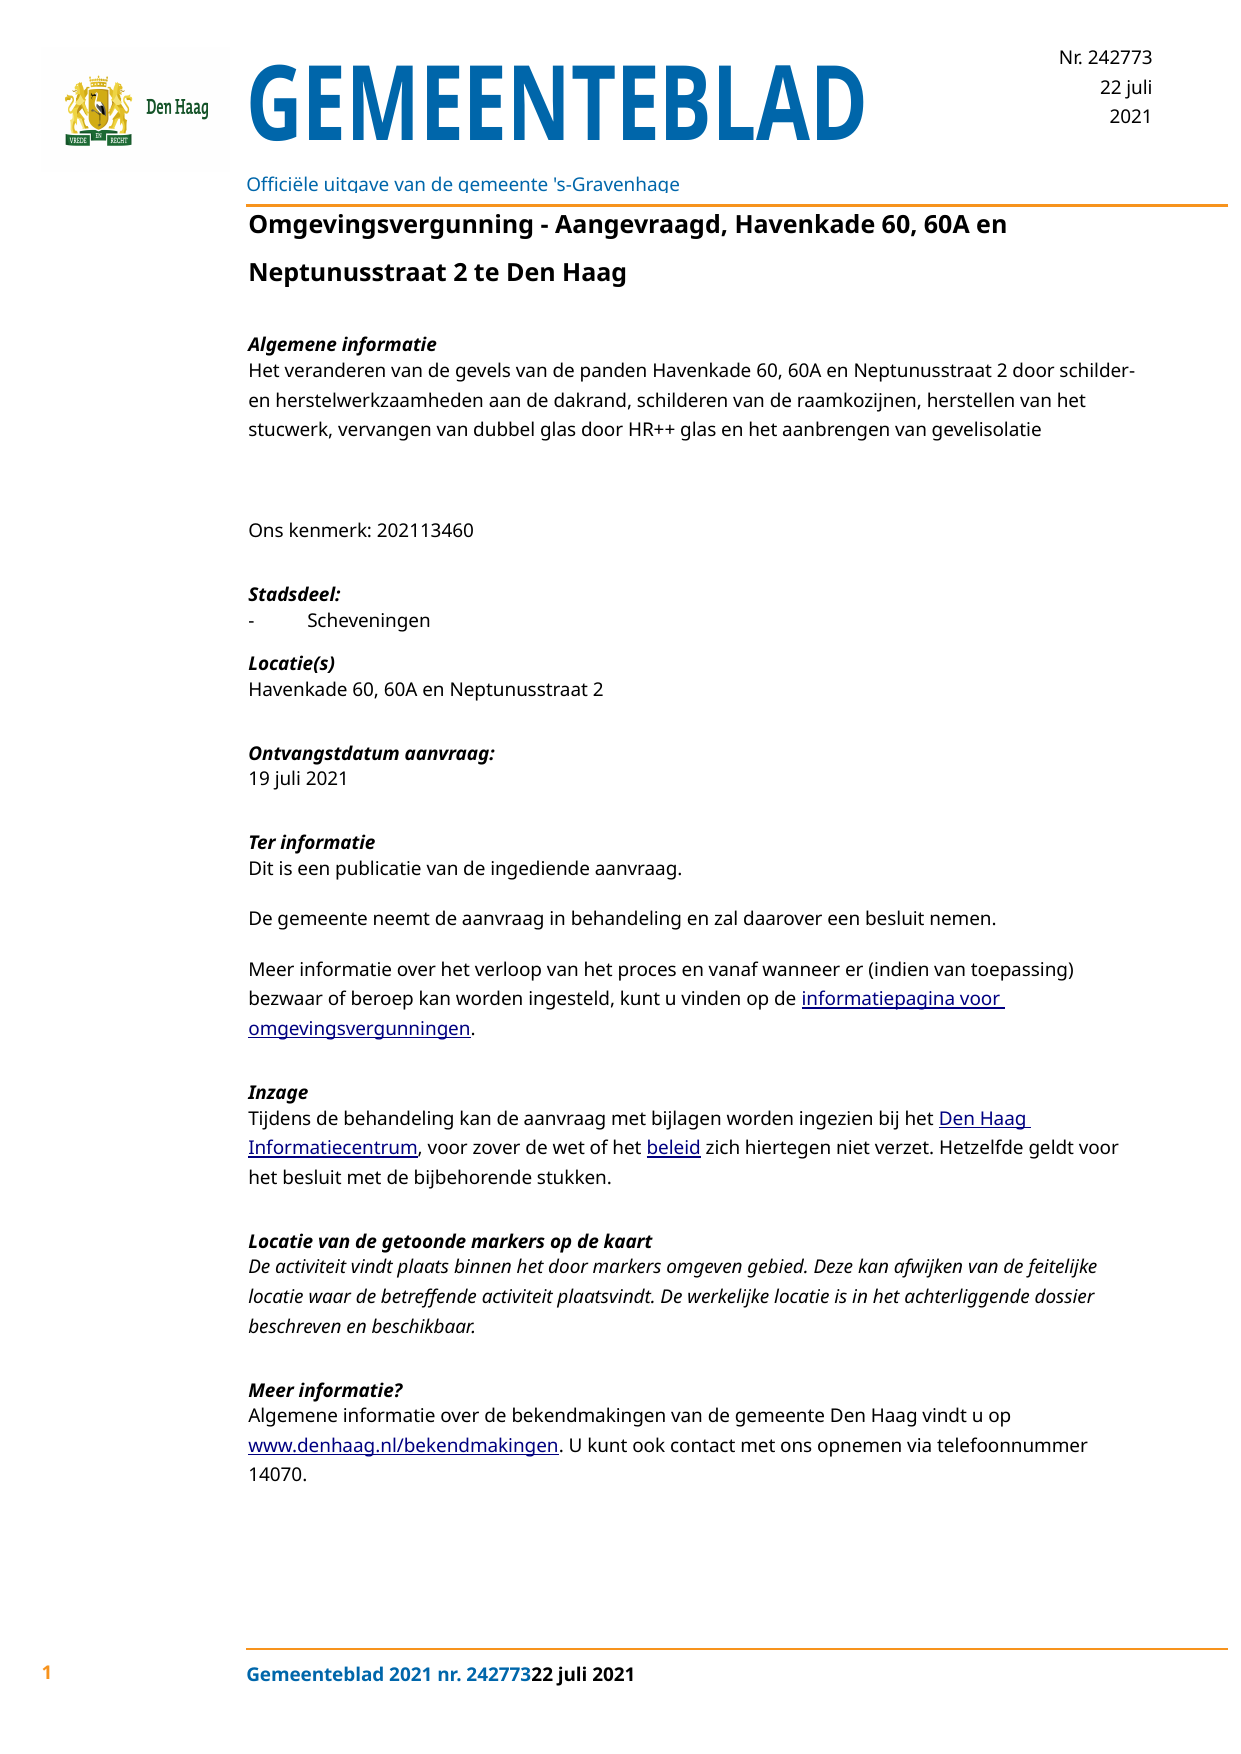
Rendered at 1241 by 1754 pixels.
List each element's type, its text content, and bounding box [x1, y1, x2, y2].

text Stadsdeel: [248, 581, 1152, 607]
text Havenkade 60, 60A en Neptunusstraat 2 [248, 676, 1152, 701]
text Ons kenmerk: 202113460 [248, 517, 1152, 543]
text Dit is een publicatie van de ingediende aanvraag. [248, 855, 1152, 881]
text Inzage [248, 1079, 1152, 1105]
text Locatie(s) [248, 650, 1152, 676]
text Meer informatie over het verloop van het proces en vanaf wanneer er (indien van toepassing) bezwaar of beroep kan worden ingesteld, kunt u vinden op de informatiepagina voor omgevingsvergunningen. [248, 956, 1152, 1041]
text De activiteit vindt plaats binnen het door markers omgeven gebied. Deze kan afwijken van de feitelijke locatie waar de betreffende activiteit plaatsvindt. De werkelijke locatie is in het achterliggende dossier beschreven en beschikbaar. [248, 1254, 1152, 1338]
text De gemeente neemt de aanvraag in behandeling en zal daarover een besluit nemen. [248, 906, 1152, 931]
list Scheveningen [248, 607, 1152, 633]
text Ter informatie [248, 829, 1152, 855]
text Locatie van de getoonde markers op de kaart [248, 1228, 1152, 1254]
text 19 juli 2021 [248, 765, 1152, 791]
text Algemene informatie over de bekendmakingen van de gemeente Den Haag vindt u op www.denhaag.nl/bekendmakingen. U kunt ook contact met ons opnemen via telefoonnummer 14070. [248, 1402, 1152, 1487]
text Tijdens de behandeling kan de aanvraag met bijlagen worden ingezien bij het Den Haag Informatiecentrum, voor zover de wet of het beleid zich hiertegen niet verzet. Hetzelfde geldt voor het besluit met de bijbehorende stukken. [248, 1105, 1152, 1190]
text Ontvangstdatum aanvraag: [248, 740, 1152, 765]
text Omgevingsvergunning - Aangevraagd, Havenkade 60, 60A en Neptunusstraat 2 te Den Haag [248, 207, 1152, 288]
text Meer informatie? [248, 1377, 1152, 1402]
text Algemene informatie [248, 331, 1152, 357]
text Het veranderen van de gevels van de panden Havenkade 60, 60A en Neptunusstraat 2 door schilder- en herstelwerkzaamheden aan de dakrand, schilderen van de raamkozijnen, herstellen van het stucwerk, vervangen van dubbel glas door HR++ glas en het aanbrengen van gevelisolatie [248, 357, 1152, 442]
picture [41, 47, 231, 172]
